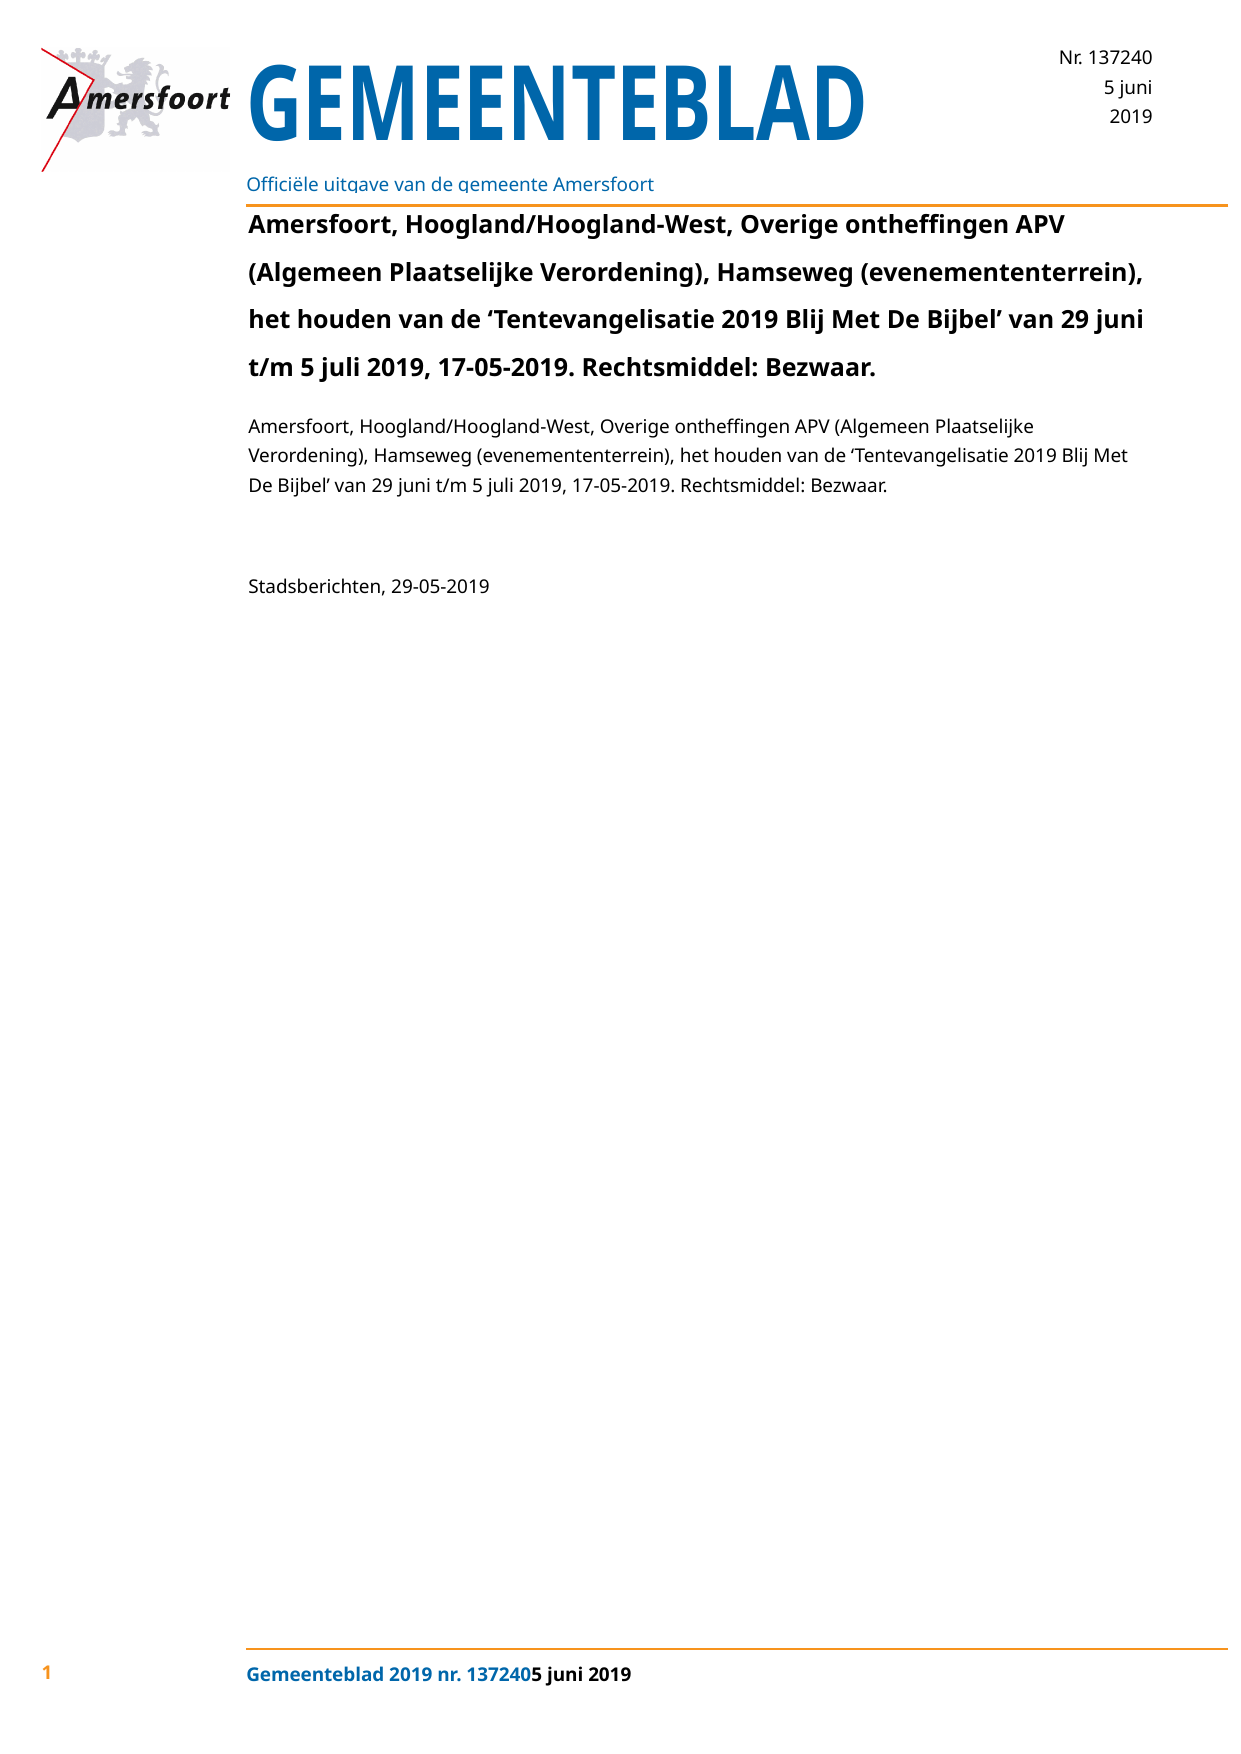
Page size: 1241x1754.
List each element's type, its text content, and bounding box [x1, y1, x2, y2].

text Amersfoort, Hoogland/Hoogland-West, Overige ontheffingen APV (Algemeen Plaatselijke Verordening), Hamseweg (evenemententerrein), het houden van de ‘Tentevangelisatie 2019 Blij Met De Bijbel’ van 29 juni t/m 5 juli 2019, 17-05-2019. Rechtsmiddel: Bezwaar. [248, 207, 1152, 384]
picture [41, 47, 231, 172]
text Stadsberichten, 29-05-2019 [248, 573, 1152, 599]
text Amersfoort, Hoogland/Hoogland-West, Overige ontheffingen APV (Algemeen Plaatselijke Verordening), Hamseweg (evenemententerrein), het houden van de ‘Tentevangelisatie 2019 Blij Met De Bijbel’ van 29 juni t/m 5 juli 2019, 17-05-2019. Rechtsmiddel: Bezwaar. [248, 413, 1152, 498]
